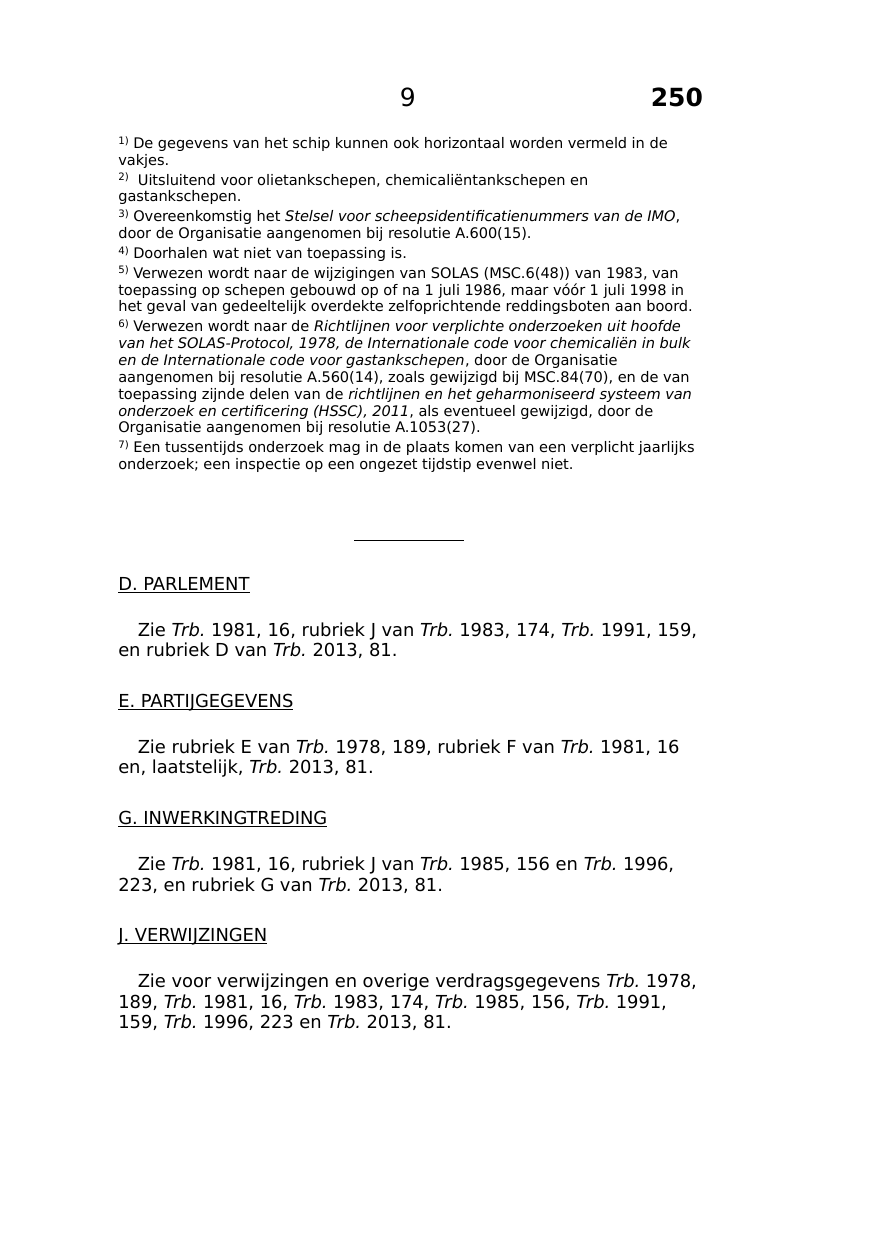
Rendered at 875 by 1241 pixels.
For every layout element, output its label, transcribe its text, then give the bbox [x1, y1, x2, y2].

subtitle D. PARLEMENT [118, 574, 703, 594]
subtitle E. PARTIJGEGEVENS [118, 691, 703, 712]
subtitle G. INWERKINGTREDING [118, 808, 703, 829]
text Zie rubriek E van Trb. 1978, 189, rubriek F van Trb. 1981, 16 en, laatstelijk, Trb. 2013, 81. [118, 737, 703, 778]
text Zie Trb. 1981, 16, rubriek J van Trb. 1983, 174, Trb. 1991, 159, en rubriek D van Trb. 2013, 81. [118, 619, 703, 661]
text Zie Trb. 1981, 16, rubriek J van Trb. 1985, 156 en Trb. 1996, 223, en rubriek G van Trb. 2013, 81. [118, 854, 703, 895]
subtitle J. VERWIJZINGEN [118, 925, 703, 946]
table_cell 1) De gegevens van het schip kunnen ook horizontaal worden vermeld in de vakjes. 2) Uitsluitend voor olietankschepen, chemicaliëntankschepen en gastankschepen. 3) Overeenkomstig het Stelsel voor scheepsidentificatienummers van de IMO, door de Organisatie aangenomen bij resolutie A.600(15). 4) Doorhalen wat niet van toepassing is. 5) Verwezen wordt naar de wijzigingen van SOLAS (MSC.6(48)) van 1983, van toepassing op schepen gebouwd op of na 1 juli 1986, maar vóór 1 juli 1998 in het geval van gedeeltelijk overdekte zelfoprichtende reddingsboten aan boord. 6) Verwezen wordt naar de Richtlijnen voor verplichte onderzoeken uit hoofde van het SOLAS-Protocol, 1978, de Internationale code voor chemicaliën in bulk en de Internationale code voor gastankschepen, door de Organisatie aangenomen bij resolutie A.560(14), zoals gewijzigd bij MSC.84(70), en de van toepassing zijnde delen van de richtlijnen en het geharmoniseerd systeem van onderzoek en certificering (HSSC), 2011, als eventueel gewijzigd, door de Organisatie aangenomen bij resolutie A.1053(27). 7) Een tussentijds onderzoek mag in de plaats komen van een verplicht jaarlijks onderzoek; een inspectie op een ongezet tijdstip evenwel niet. [118, 132, 703, 473]
text Zie voor verwijzingen en overige verdragsgegevens Trb. 1978, 189, Trb. 1981, 16, Trb. 1983, 174, Trb. 1985, 156, Trb. 1991, 159, Trb. 1996, 223 en Trb. 2013, 81. [118, 971, 703, 1033]
